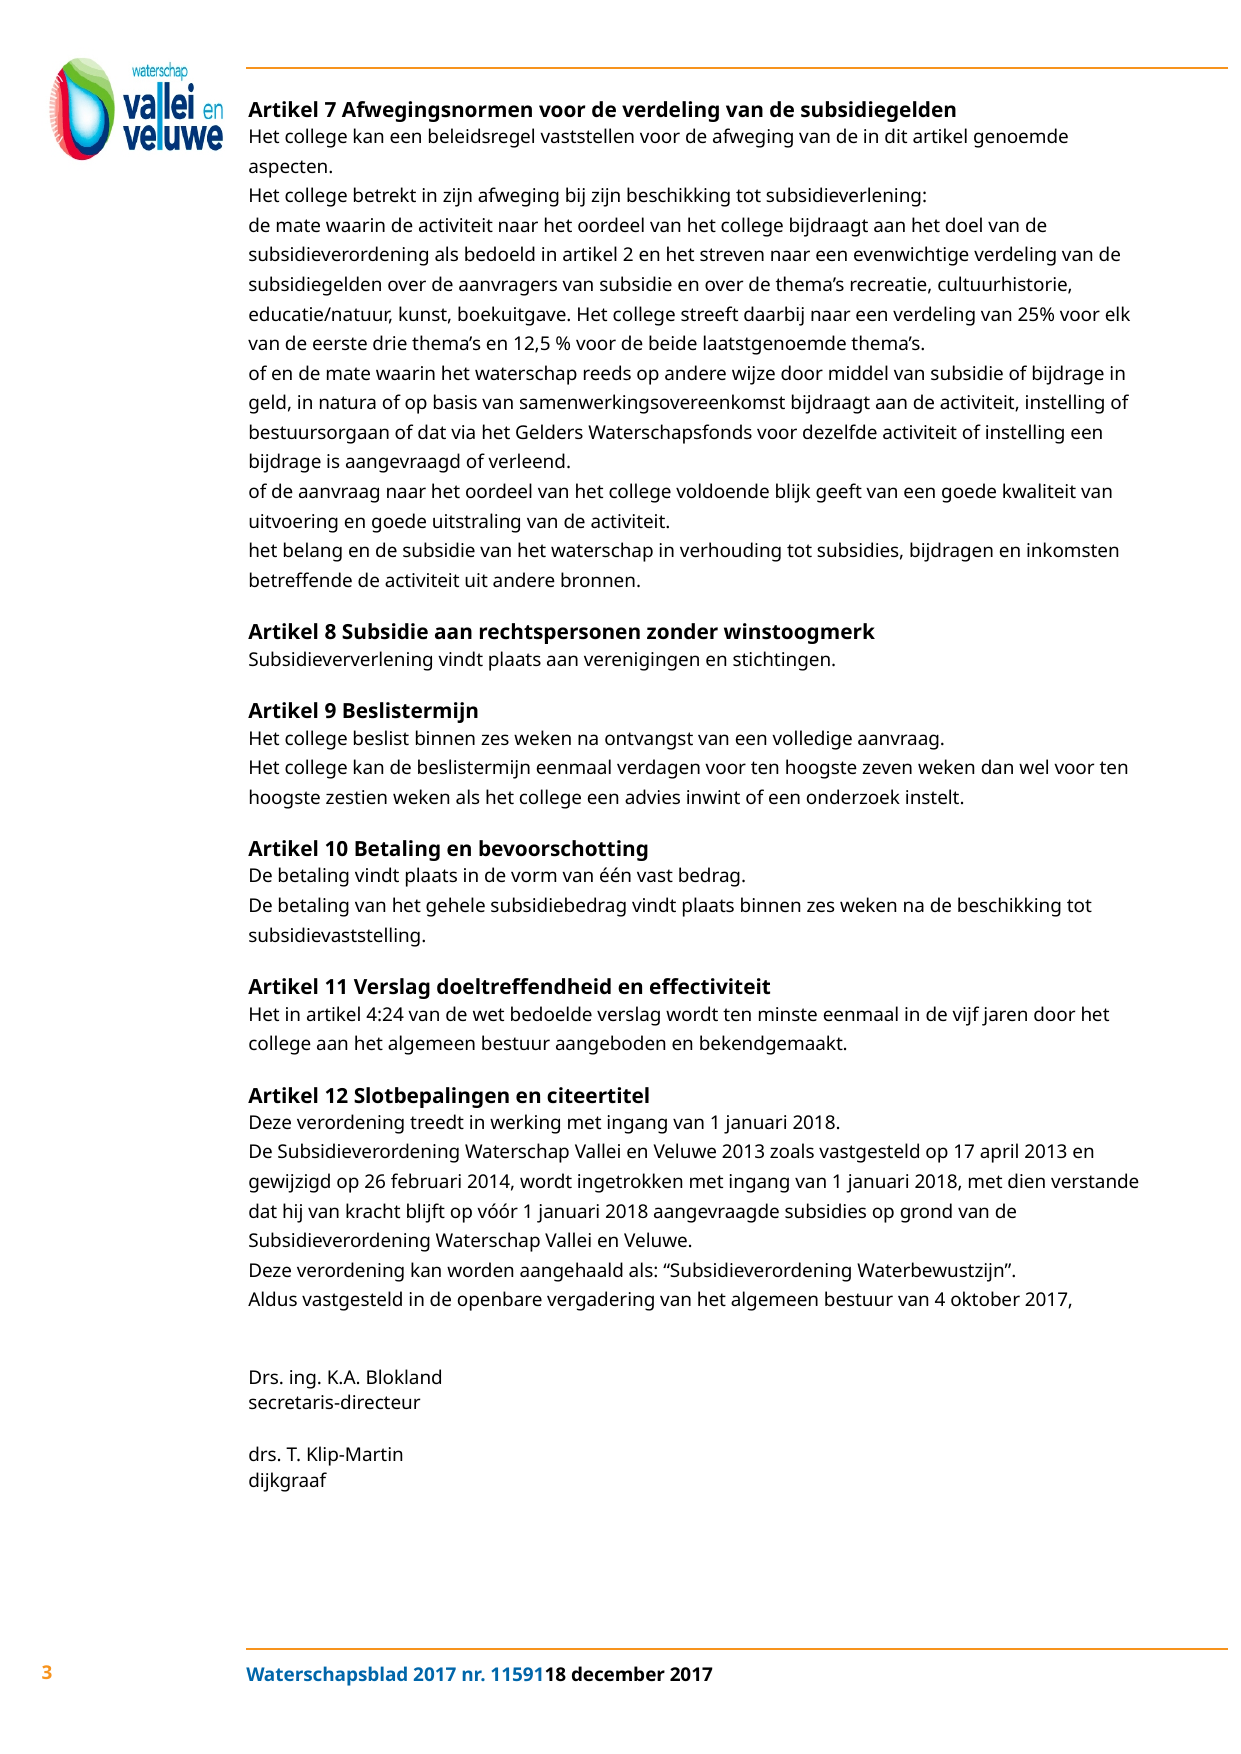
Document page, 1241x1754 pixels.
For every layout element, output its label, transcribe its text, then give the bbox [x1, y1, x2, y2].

text het belang en de subsidie van het waterschap in verhouding tot subsidies, bijdragen en inkomsten betreffende de activiteit uit andere bronnen. [248, 537, 1152, 593]
text Artikel 12 Slotbepalingen en citeertitel [248, 1081, 1152, 1109]
text Het college kan een beleidsregel vaststellen voor de afweging van de in dit artikel genoemde aspecten. [248, 123, 1152, 178]
text dijkgraaf [248, 1467, 1152, 1492]
text Artikel 9 Beslistermijn [248, 696, 1152, 725]
text Subsidieververlening vindt plaats aan verenigingen en stichtingen. [248, 646, 1152, 672]
text Drs. ing. K.A. Blokland [248, 1364, 1152, 1389]
text De betaling van het gehele subsidiebedrag vindt plaats binnen zes weken na de beschikking tot subsidievaststelling. [248, 892, 1152, 948]
text drs. T. Klip-Martin [248, 1441, 1152, 1467]
text Artikel 11 Verslag doeltreffendheid en effectiviteit [248, 972, 1152, 1001]
text Het in artikel 4:24 van de wet bedoelde verslag wordt ten minste eenmaal in de vijf jaren door het college aan het algemeen bestuur aangeboden en bekendgemaakt. [248, 1001, 1152, 1056]
text Artikel 7 Afwegingsnormen voor de verdeling van de subsidiegelden [248, 95, 1152, 123]
text Deze verordening kan worden aangehaald als: “Subsidieverordening Waterbewustzijn”. [248, 1257, 1152, 1283]
text of de aanvraag naar het oordeel van het college voldoende blijk geeft van een goede kwaliteit van uitvoering en goede uitstraling van de activiteit. [248, 478, 1152, 533]
text of en de mate waarin het waterschap reeds op andere wijze door middel van subsidie of bijdrage in geld, in natura of op basis van samenwerkingsovereenkomst bijdraagt aan de activiteit, instelling of bestuursorgaan of dat via het Gelders Waterschapsfonds voor dezelfde activiteit of instelling een bijdrage is aangevraagd of verleend. [248, 360, 1152, 474]
text Het college beslist binnen zes weken na ontvangst van een volledige aanvraag. [248, 725, 1152, 750]
text de mate waarin de activiteit naar het oordeel van het college bijdraagt aan het doel van de subsidieverordening als bedoeld in artikel 2 en het streven naar een evenwichtige verdeling van de subsidiegelden over de aanvragers van subsidie en over de thema’s recreatie, cultuurhistorie, educatie/natuur, kunst, boekuitgave. Het college streeft daarbij naar een verdeling van 25% voor elk van de eerste drie thema’s en 12,5 % voor de beide laatstgenoemde thema’s. [248, 212, 1152, 356]
text Het college betrekt in zijn afweging bij zijn beschikking tot subsidieverlening: [248, 182, 1152, 208]
text Artikel 8 Subsidie aan rechtspersonen zonder winstoogmerk [248, 617, 1152, 646]
text Artikel 10 Betaling en bevoorschotting [248, 834, 1152, 863]
text secretaris-directeur [248, 1389, 1152, 1415]
text Deze verordening treedt in werking met ingang van 1 januari 2018. [248, 1109, 1152, 1135]
picture [41, 47, 231, 172]
text Het college kan de beslistermijn eenmaal verdagen voor ten hoogste zeven weken dan wel voor ten hoogste zestien weken als het college een advies inwint of een onderzoek instelt. [248, 754, 1152, 809]
text De betaling vindt plaats in de vorm van één vast bedrag. [248, 863, 1152, 888]
text De Subsidieverordening Waterschap Vallei en Veluwe 2013 zoals vastgesteld op 17 april 2013 en gewijzigd op 26 februari 2014, wordt ingetrokken met ingang van 1 januari 2018, met dien verstande dat hij van kracht blijft op vóór 1 januari 2018 aangevraagde subsidies op grond van de Subsidieverordening Waterschap Vallei en Veluwe. [248, 1139, 1152, 1253]
text Aldus vastgesteld in de openbare vergadering van het algemeen bestuur van 4 oktober 2017, [248, 1287, 1152, 1312]
